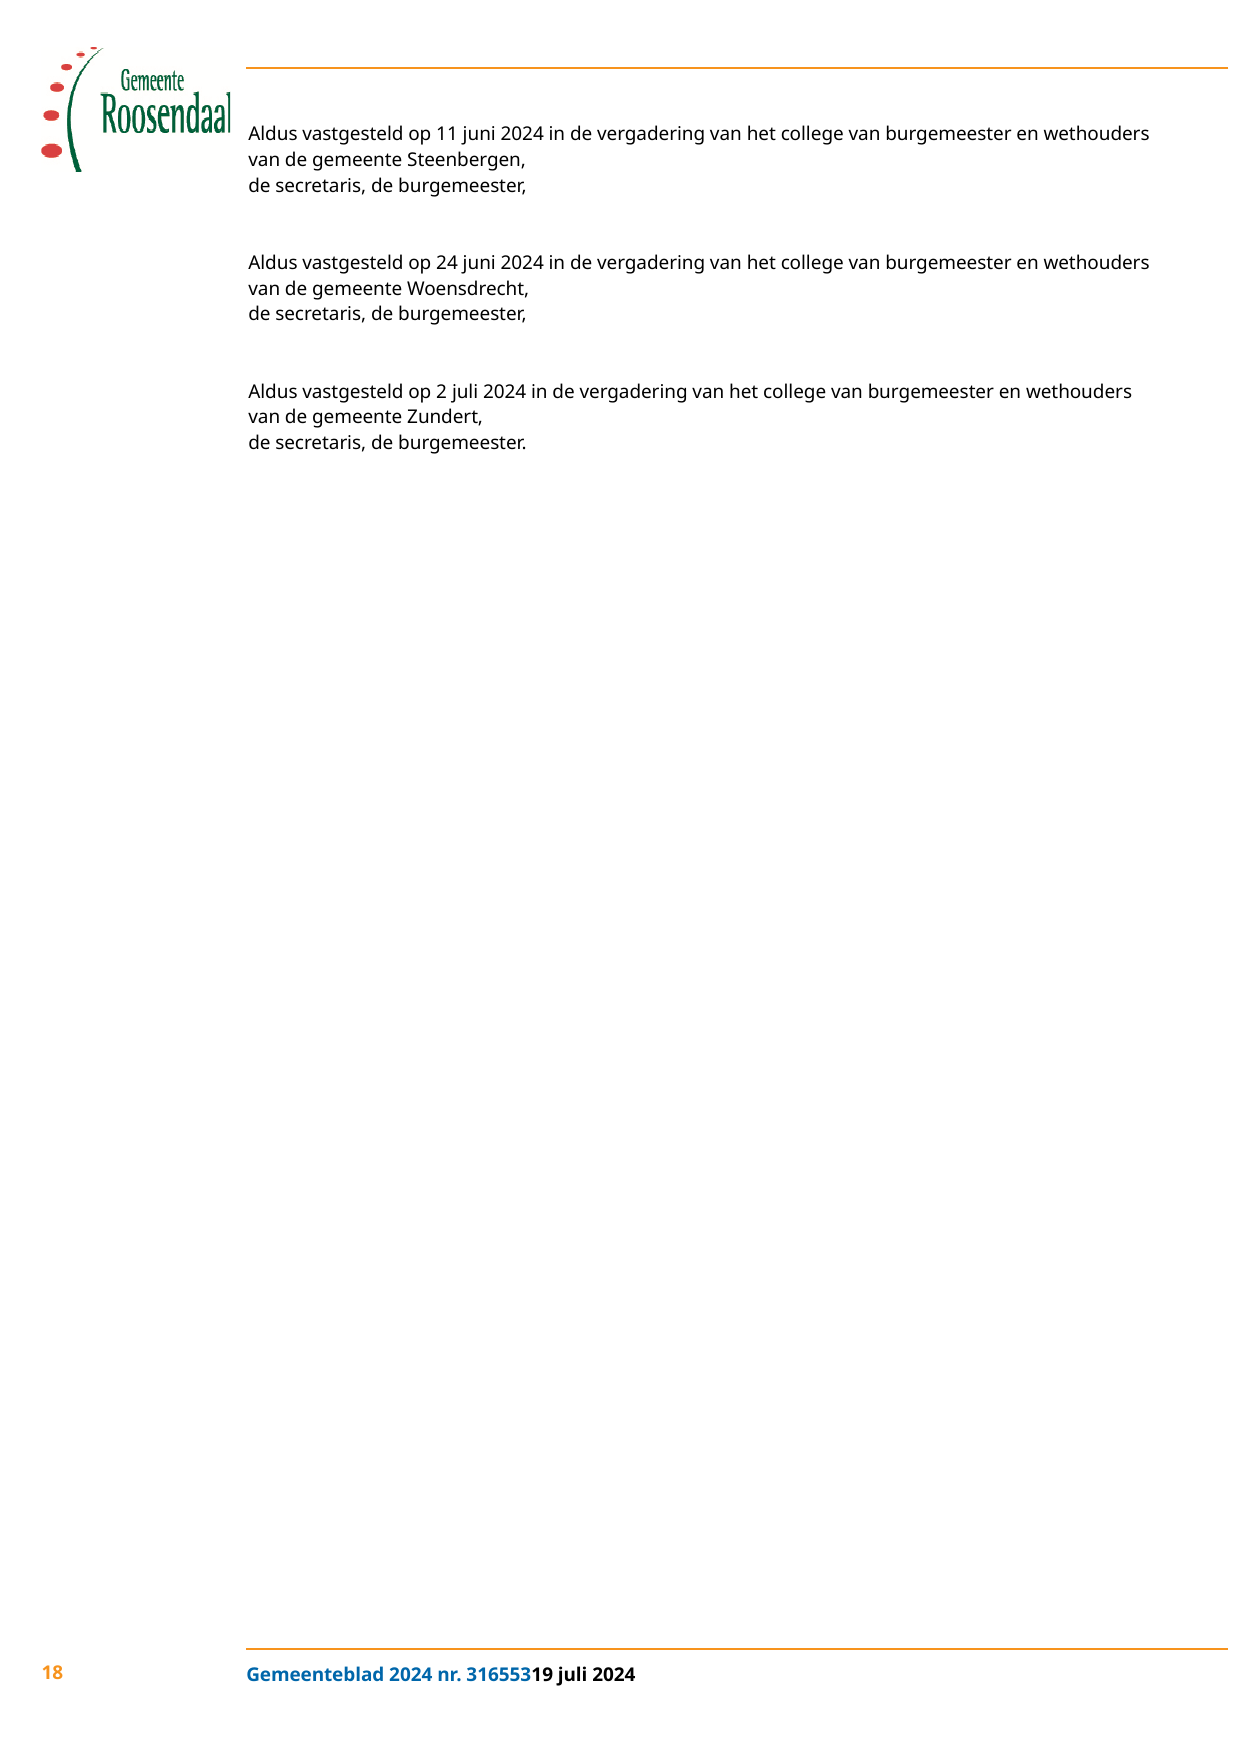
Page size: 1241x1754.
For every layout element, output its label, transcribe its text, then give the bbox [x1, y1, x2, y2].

picture [41, 47, 231, 172]
text Aldus vastgesteld op 2 juli 2024 in de vergadering van het college van burgemeester en wethouders van de gemeente Zundert, [248, 378, 1152, 429]
text de secretaris, de burgemeester. [248, 429, 1152, 455]
text de secretaris, de burgemeester, [248, 301, 1152, 326]
text Aldus vastgesteld op 24 juni 2024 in de vergadering van het college van burgemeester en wethouders van de gemeente Woensdrecht, [248, 249, 1152, 301]
text de secretaris, de burgemeester, [248, 172, 1152, 198]
text Aldus vastgesteld op 11 juni 2024 in de vergadering van het college van burgemeester en wethouders van de gemeente Steenbergen, [248, 121, 1152, 172]
